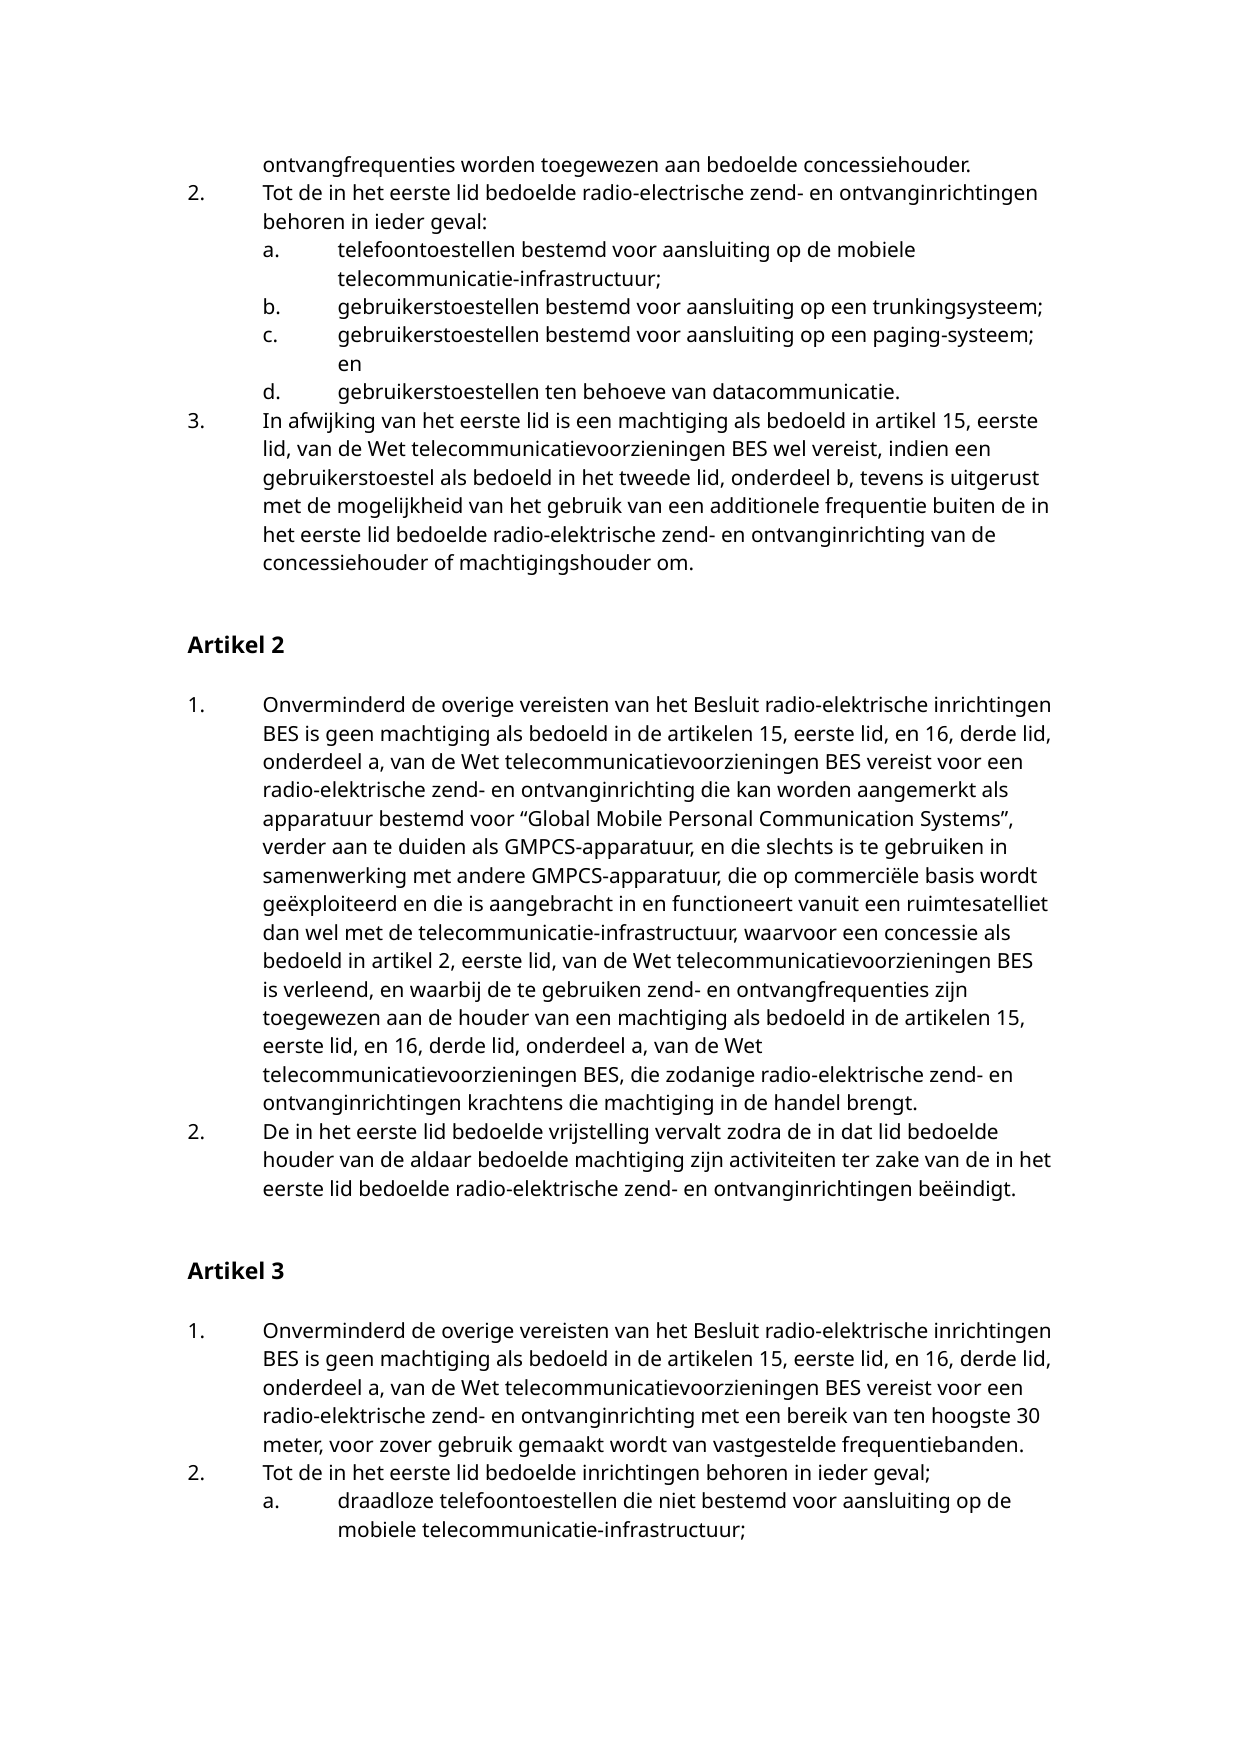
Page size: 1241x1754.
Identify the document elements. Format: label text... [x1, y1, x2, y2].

list In afwijking van het eerste lid is een machtiging als bedoeld in artikel 15, eerste lid, van de Wet telecommunicatievoorzieningen BES wel vereist, indien een gebruikerstoestel als bedoeld in het tweede lid, onderdeel b, tevens is uitgerust met de mogelijkheid van het gebruik van een additionele frequentie buiten de in het eerste lid bedoelde radio-elektrische zend- en ontvanginrichting van de concessiehouder of machtigingshouder om. [187, 406, 1053, 577]
subtitle Artikel 2 [187, 629, 1053, 660]
list De in het eerste lid bedoelde vrijstelling vervalt zodra de in dat lid bedoelde houder van de aldaar bedoelde machtiging zijn activiteiten ter zake van de in het eerste lid bedoelde radio-elektrische zend- en ontvanginrichtingen beëindigt. [187, 1117, 1053, 1202]
list Tot de in het eerste lid bedoelde inrichtingen behoren in ieder geval; [187, 1458, 1053, 1487]
list draadloze telefoontoestellen die niet bestemd voor aansluiting op de mobiele telecommunicatie-infrastructuur; [262, 1487, 1053, 1543]
list Onverminderd de overige vereisten van het Besluit radio-elektrische inrichtingen BES is geen machtiging als bedoeld in de artikelen 15, eerste lid, en 16, derde lid, onderdeel a, van de Wet telecommunicatievoorzieningen BES vereist voor een radio-elektrische zend- en ontvanginrichting met een bereik van ten hoogste 30 meter, voor zover gebruik gemaakt wordt van vastgestelde frequentiebanden. [187, 1316, 1053, 1458]
list Onverminderd de overige vereisten van het Besluit radio-elektrische inrichtingen BES is geen machtiging als bedoeld in de artikelen 15, eerste lid, en 16, derde lid, onderdeel a, van de Wet telecommunicatievoorzieningen BES vereist voor een radio-elektrische zend- en ontvanginrichting die kan worden aangemerkt als apparatuur bestemd voor “Global Mobile Personal Communication Systems”, verder aan te duiden als GMPCS-apparatuur, en die slechts is te gebruiken in samenwerking met andere GMPCS-apparatuur, die op commerciële basis wordt geëxploiteerd en die is aangebracht in en functioneert vanuit een ruimtesatelliet dan wel met de telecommunicatie-infrastructuur, waarvoor een concessie als bedoeld in artikel 2, eerste lid, van de Wet telecommunicatievoorzieningen BES is verleend, en waarbij de te gebruiken zend- en ontvangfrequenties zijn toegewezen aan de houder van een machtiging als bedoeld in de artikelen 15, eerste lid, en 16, derde lid, onderdeel a, van de Wet telecommunicatievoorzieningen BES, die zodanige radio-elektrische zend- en ontvanginrichtingen krachtens die machtiging in de handel brengt. [187, 690, 1053, 1117]
list ontvangfrequenties worden toegewezen aan bedoelde concessiehouder. [187, 150, 1053, 178]
list gebruikerstoestellen bestemd voor aansluiting op een trunkingsysteem; [262, 292, 1053, 321]
list gebruikerstoestellen ten behoeve van datacommunicatie. [262, 377, 1053, 406]
list Tot de in het eerste lid bedoelde radio-electrische zend- en ontvanginrichtingen behoren in ieder geval: [187, 178, 1053, 235]
list telefoontoestellen bestemd voor aansluiting op de mobiele telecommunicatie-infrastructuur; [262, 235, 1053, 292]
subtitle Artikel 3 [187, 1255, 1053, 1286]
list gebruikerstoestellen bestemd voor aansluiting op een paging-systeem; en [262, 321, 1053, 377]
